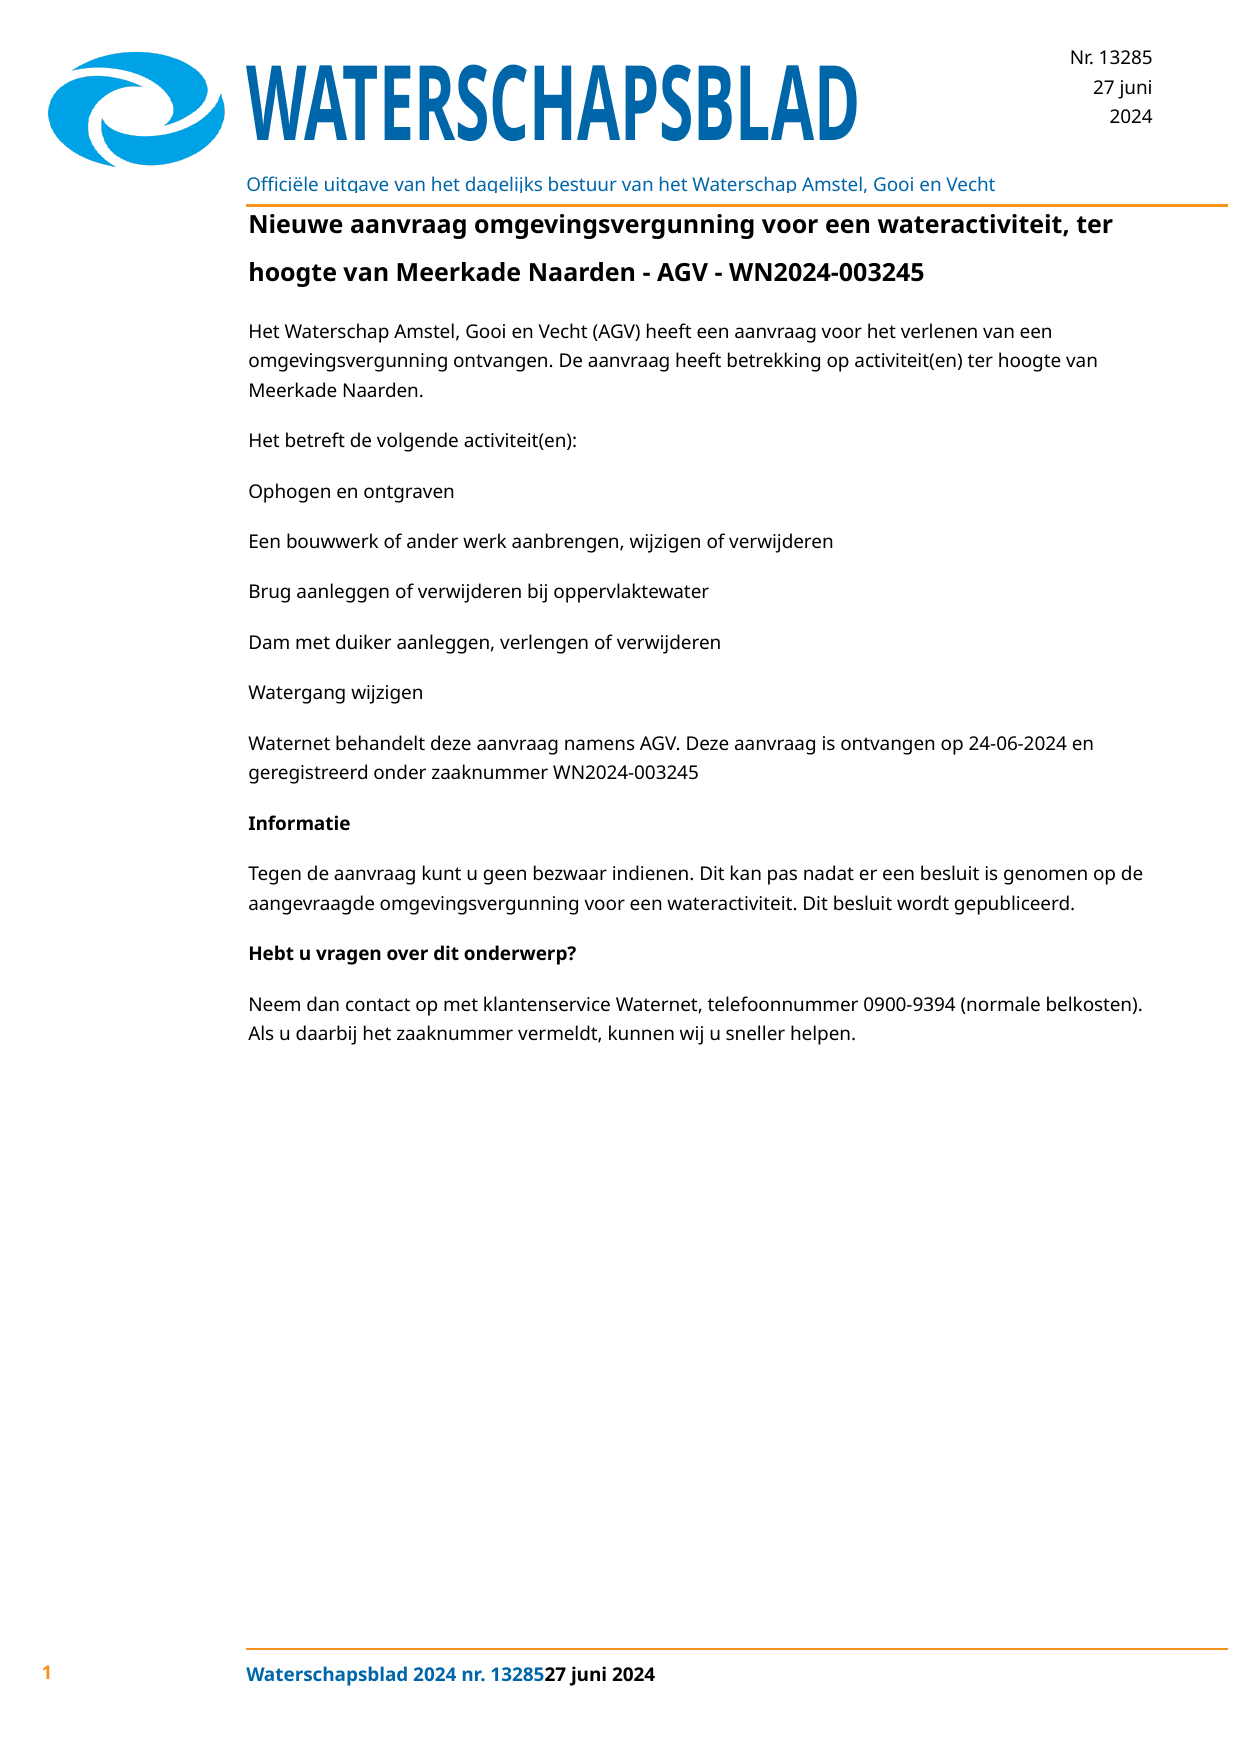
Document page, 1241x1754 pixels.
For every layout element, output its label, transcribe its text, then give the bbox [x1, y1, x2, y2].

text Waternet behandelt deze aanvraag namens AGV. Deze aanvraag is ontvangen op 24-06-2024 en geregistreerd onder zaaknummer WN2024-003245 [248, 730, 1152, 785]
text Tegen de aanvraag kunt u geen bezwaar indienen. Dit kan pas nadat er een besluit is genomen op de aangevraagde omgevingsvergunning voor een wateractiviteit. Dit besluit wordt gepubliceerd. [248, 860, 1152, 916]
text Dam met duiker aanleggen, verlengen of verwijderen [248, 629, 1152, 655]
text Een bouwwerk of ander werk aanbrengen, wijzigen of verwijderen [248, 528, 1152, 554]
text Watergang wijzigen [248, 679, 1152, 705]
text Brug aanleggen of verwijderen bij oppervlaktewater [248, 579, 1152, 604]
text Het Waterschap Amstel, Gooi en Vecht (AGV) heeft een aanvraag voor het verlenen van een omgevingsvergunning ontvangen. De aanvraag heeft betrekking op activiteit(en) ter hoogte van Meerkade Naarden. [248, 318, 1152, 403]
text Ophogen en ontgraven [248, 478, 1152, 504]
text Informatie [248, 810, 1152, 836]
text Hebt u vragen over dit onderwerp? [248, 940, 1152, 966]
picture [41, 47, 231, 172]
text Neem dan contact op met klantenservice Waternet, telefoonnummer 0900-9394 (normale belkosten). Als u daarbij het zaaknummer vermeldt, kunnen wij u sneller helpen. [248, 991, 1152, 1046]
text Nieuwe aanvraag omgevingsvergunning voor een wateractiviteit, ter hoogte van Meerkade Naarden - AGV - WN2024-003245 [248, 207, 1152, 288]
text Het betreft de volgende activiteit(en): [248, 427, 1152, 453]
